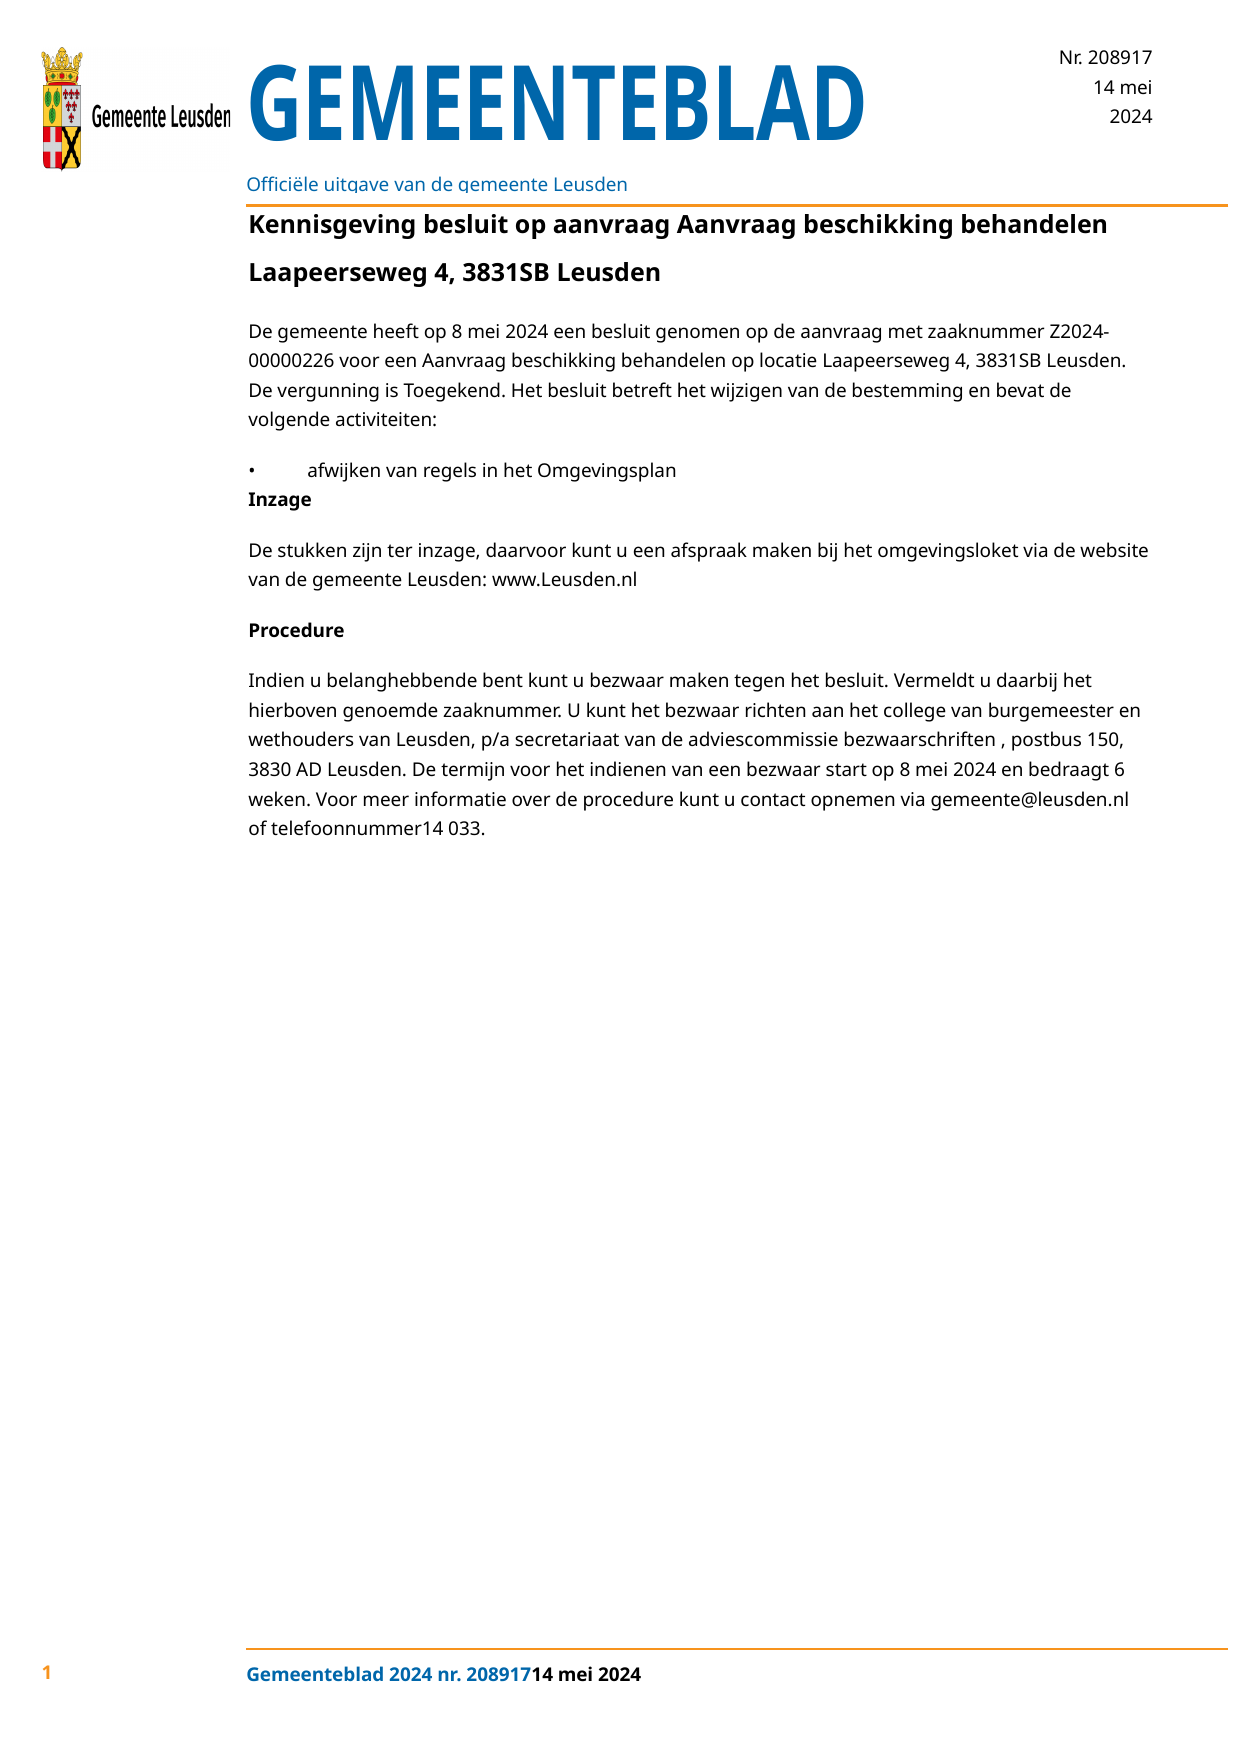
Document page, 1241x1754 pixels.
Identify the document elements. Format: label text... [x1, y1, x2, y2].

text De stukken zijn ter inzage, daarvoor kunt u een afspraak maken bij het omgevingsloket via de website van de gemeente Leusden: www.Leusden.nl [248, 537, 1152, 592]
list afwijken van regels in het Omgevingsplan [248, 457, 1152, 483]
picture [41, 47, 231, 172]
text Kennisgeving besluit op aanvraag Aanvraag beschikking behandelen Laapeerseweg 4, 3831SB Leusden [248, 207, 1152, 288]
text Indien u belanghebbende bent kunt u bezwaar maken tegen het besluit. Vermeldt u daarbij het hierboven genoemde zaaknummer. U kunt het bezwaar richten aan het college van burgemeester en wethouders van Leusden, p/a secretariaat van de adviescommissie bezwaarschriften , postbus 150, 3830 AD Leusden. De termijn voor het indienen van een bezwaar start op 8 mei 2024 en bedraagt 6 weken. Voor meer informatie over de procedure kunt u contact opnemen via gemeente@leusden.nl of telefoonnummer14 033. [248, 667, 1152, 841]
text Procedure [248, 617, 1152, 643]
text Inzage [248, 487, 1152, 512]
text De gemeente heeft op 8 mei 2024 een besluit genomen op de aanvraag met zaaknummer Z2024-00000226 voor een Aanvraag beschikking behandelen op locatie Laapeerseweg 4, 3831SB Leusden. De vergunning is Toegekend. Het besluit betreft het wijzigen van de bestemming en bevat de volgende activiteiten: [248, 318, 1152, 432]
